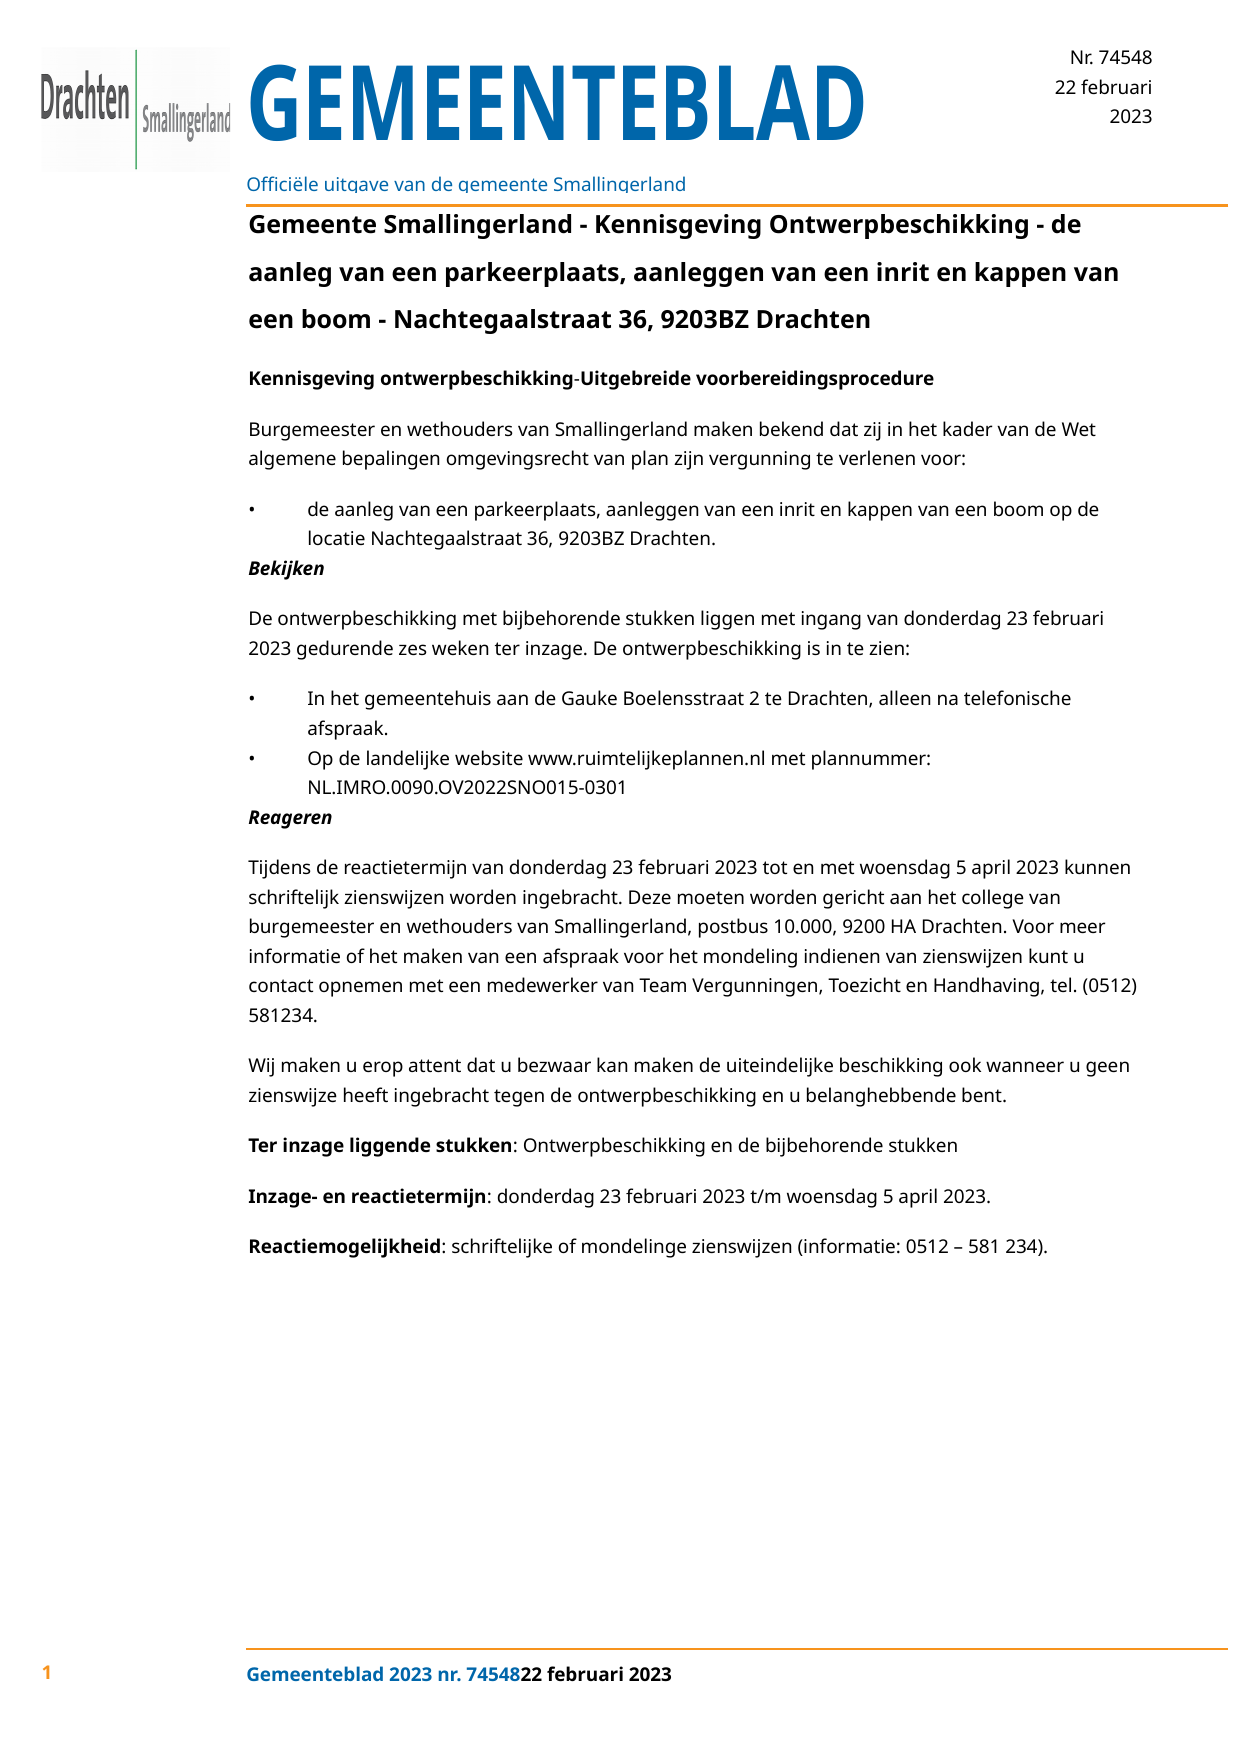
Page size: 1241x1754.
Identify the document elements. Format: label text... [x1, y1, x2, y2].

text De ontwerpbeschikking met bijbehorende stukken liggen met ingang van donderdag 23 februari 2023 gedurende zes weken ter inzage. De ontwerpbeschikking is in te zien: [248, 606, 1152, 661]
text Kennisgeving ontwerpbeschikking-Uitgebreide voorbereidingsprocedure [248, 366, 1152, 391]
text Gemeente Smallingerland - Kennisgeving Ontwerpbeschikking - de aanleg van een parkeerplaats, aanleggen van een inrit en kappen van een boom - Nachtegaalstraat 36, 9203BZ Drachten [248, 207, 1152, 336]
text Inzage- en reactietermijn: donderdag 23 februari 2023 t/m woensdag 5 april 2023. [248, 1183, 1152, 1209]
list Op de landelijke website www.ruimtelijkeplannen.nl met plannummer: NL.IMRO.0090.OV2022SNO015-0301 [248, 745, 1152, 800]
text Reageren [248, 804, 1152, 829]
text Burgemeester en wethouders van Smallingerland maken bekend dat zij in het kader van de Wet algemene bepalingen omgevingsrecht van plan zijn vergunning te verlenen voor: [248, 416, 1152, 471]
text Reactiemogelijkheid: schriftelijke of mondelinge zienswijzen (informatie: 0512 – 581 234). [248, 1233, 1152, 1259]
list de aanleg van een parkeerplaats, aanleggen van een inrit en kappen van een boom op de locatie Nachtegaalstraat 36, 9203BZ Drachten. [248, 496, 1152, 551]
text Tijdens de reactietermijn van donderdag 23 februari 2023 tot en met woensdag 5 april 2023 kunnen schriftelijk zienswijzen worden ingebracht. Deze moeten worden gericht aan het college van burgemeester en wethouders van Smallingerland, postbus 10.000, 9200 HA Drachten. Voor meer informatie of het maken van een afspraak voor het mondeling indienen van zienswijzen kunt u contact opnemen met een medewerker van Team Vergunningen, Toezicht en Handhaving, tel. (0512) 581234. [248, 854, 1152, 1028]
text Ter inzage liggende stukken: Ontwerpbeschikking en de bijbehorende stukken [248, 1133, 1152, 1158]
list In het gemeentehuis aan de Gauke Boelensstraat 2 te Drachten, alleen na telefonische afspraak. [248, 686, 1152, 741]
picture [41, 47, 231, 172]
text Bekijken [248, 555, 1152, 581]
text Wij maken u erop attent dat u bezwaar kan maken de uiteindelijke beschikking ook wanneer u geen zienswijze heeft ingebracht tegen de ontwerpbeschikking en u belanghebbende bent. [248, 1053, 1152, 1108]
